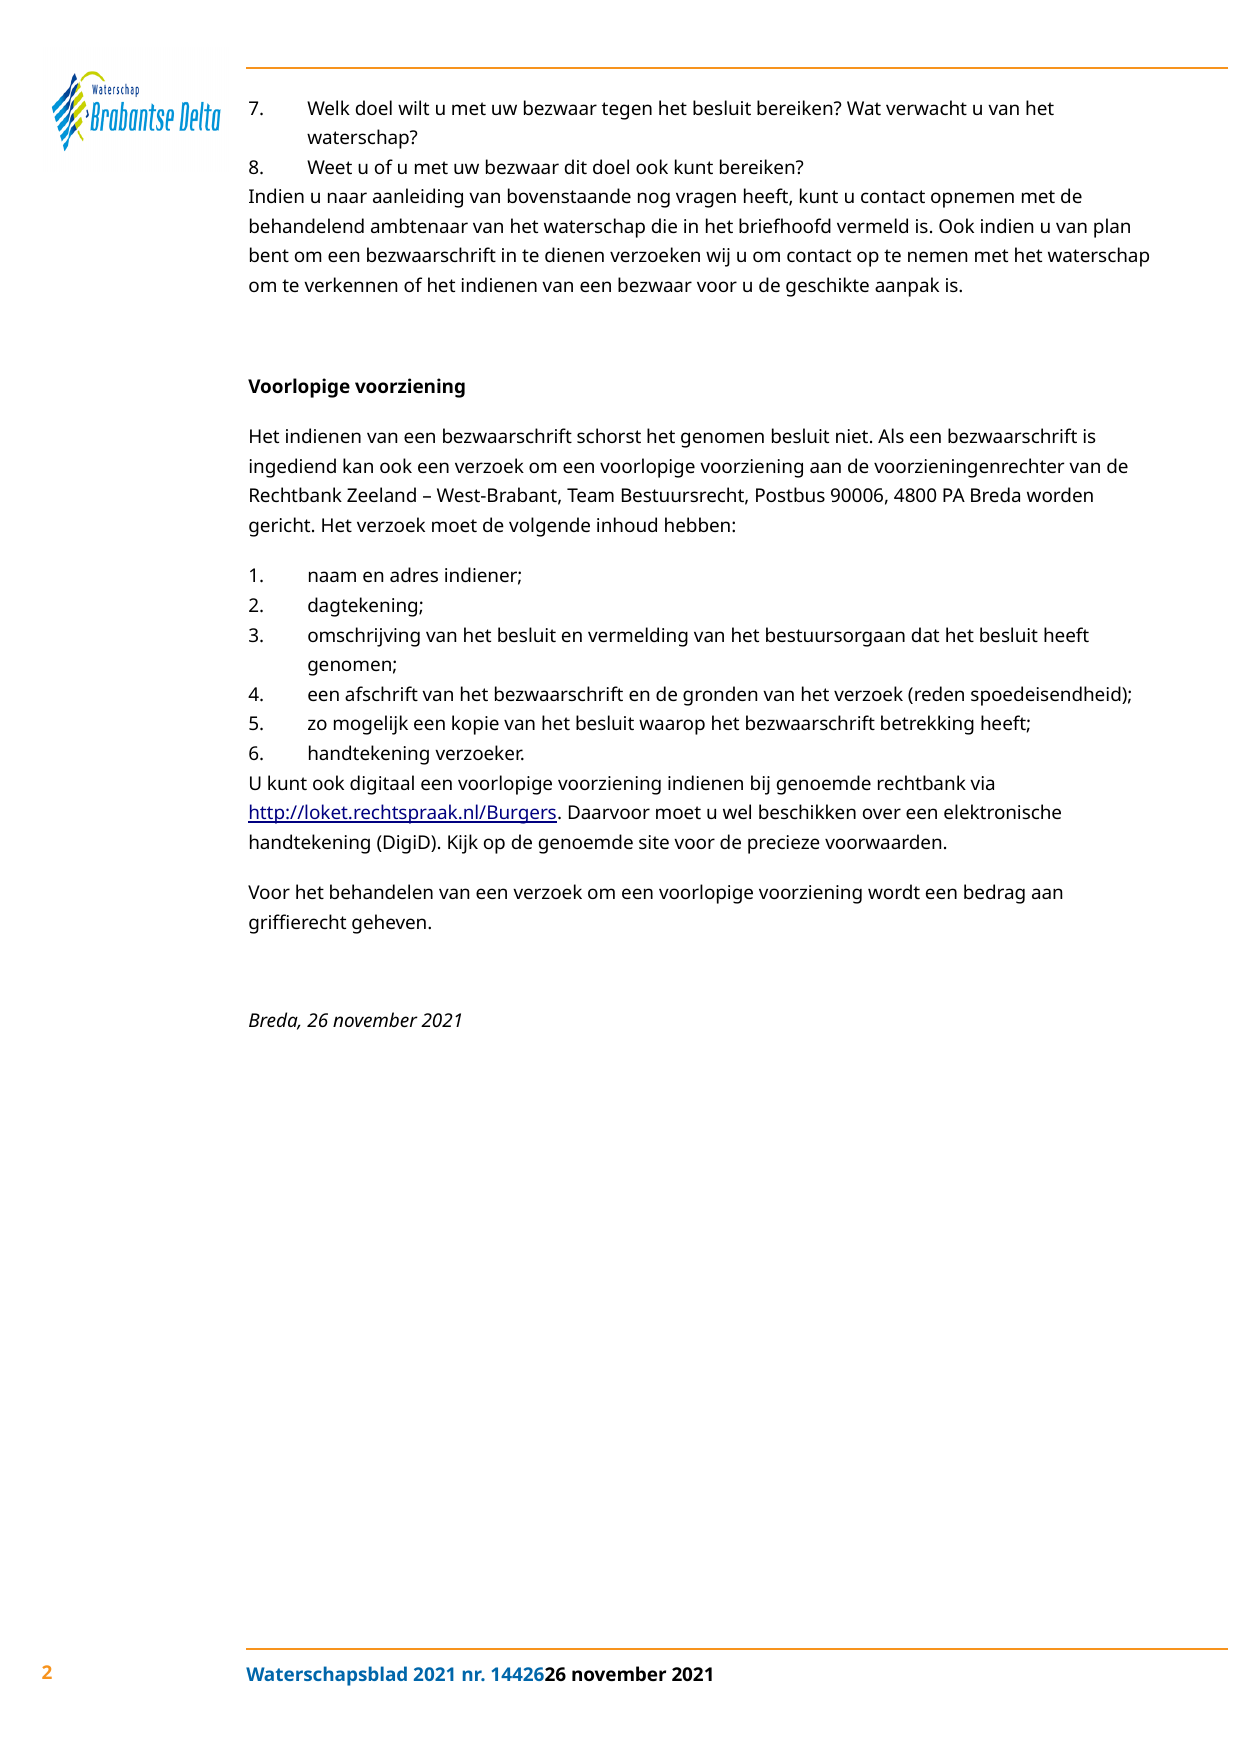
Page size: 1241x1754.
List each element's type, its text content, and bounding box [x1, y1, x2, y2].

list omschrijving van het besluit en vermelding van het bestuursorgaan dat het besluit heeft genomen; [248, 622, 1152, 677]
list Weet u of u met uw bezwaar dit doel ook kunt bereiken? [248, 154, 1152, 180]
text Voorlopige voorziening [248, 373, 1152, 399]
picture [41, 47, 231, 172]
text Indien u naar aanleiding van bovenstaande nog vragen heeft, kunt u contact opnemen met de behandelend ambtenaar van het waterschap die in het briefhoofd vermeld is. Ook indien u van plan bent om een bezwaarschrift in te dienen verzoeken wij u om contact op te nemen met het waterschap om te verkennen of het indienen van een bezwaar voor u de geschikte aanpak is. [248, 183, 1152, 298]
text U kunt ook digitaal een voorlopige voorziening indienen bij genoemde rechtbank via http://loket.rechtspraak.nl/Burgers. Daarvoor moet u wel beschikken over een elektronische handtekening (DigiD). Kijk op de genoemde site voor de precieze voorwaarden. [248, 770, 1152, 855]
list naam en adres indiener; [248, 563, 1152, 588]
list handtekening verzoeker. [248, 740, 1152, 766]
text Breda, 26 november 2021 [248, 1007, 1152, 1033]
list dagtekening; [248, 592, 1152, 618]
list zo mogelijk een kopie van het besluit waarop het bezwaarschrift betrekking heeft; [248, 711, 1152, 736]
list Welk doel wilt u met uw bezwaar tegen het besluit bereiken? Wat verwacht u van het waterschap? [248, 95, 1152, 150]
text Voor het behandelen van een verzoek om een voorlopige voorziening wordt een bedrag aan griffierecht geheven. [248, 879, 1152, 935]
list een afschrift van het bezwaarschrift en de gronden van het verzoek (reden spoedeisendheid); [248, 681, 1152, 707]
text Het indienen van een bezwaarschrift schorst het genomen besluit niet. Als een bezwaarschrift is ingediend kan ook een verzoek om een voorlopige voorziening aan de voorzieningenrechter van de Rechtbank Zeeland – West-Brabant, Team Bestuursrecht, Postbus 90006, 4800 PA Breda worden gericht. Het verzoek moet de volgende inhoud hebben: [248, 423, 1152, 538]
